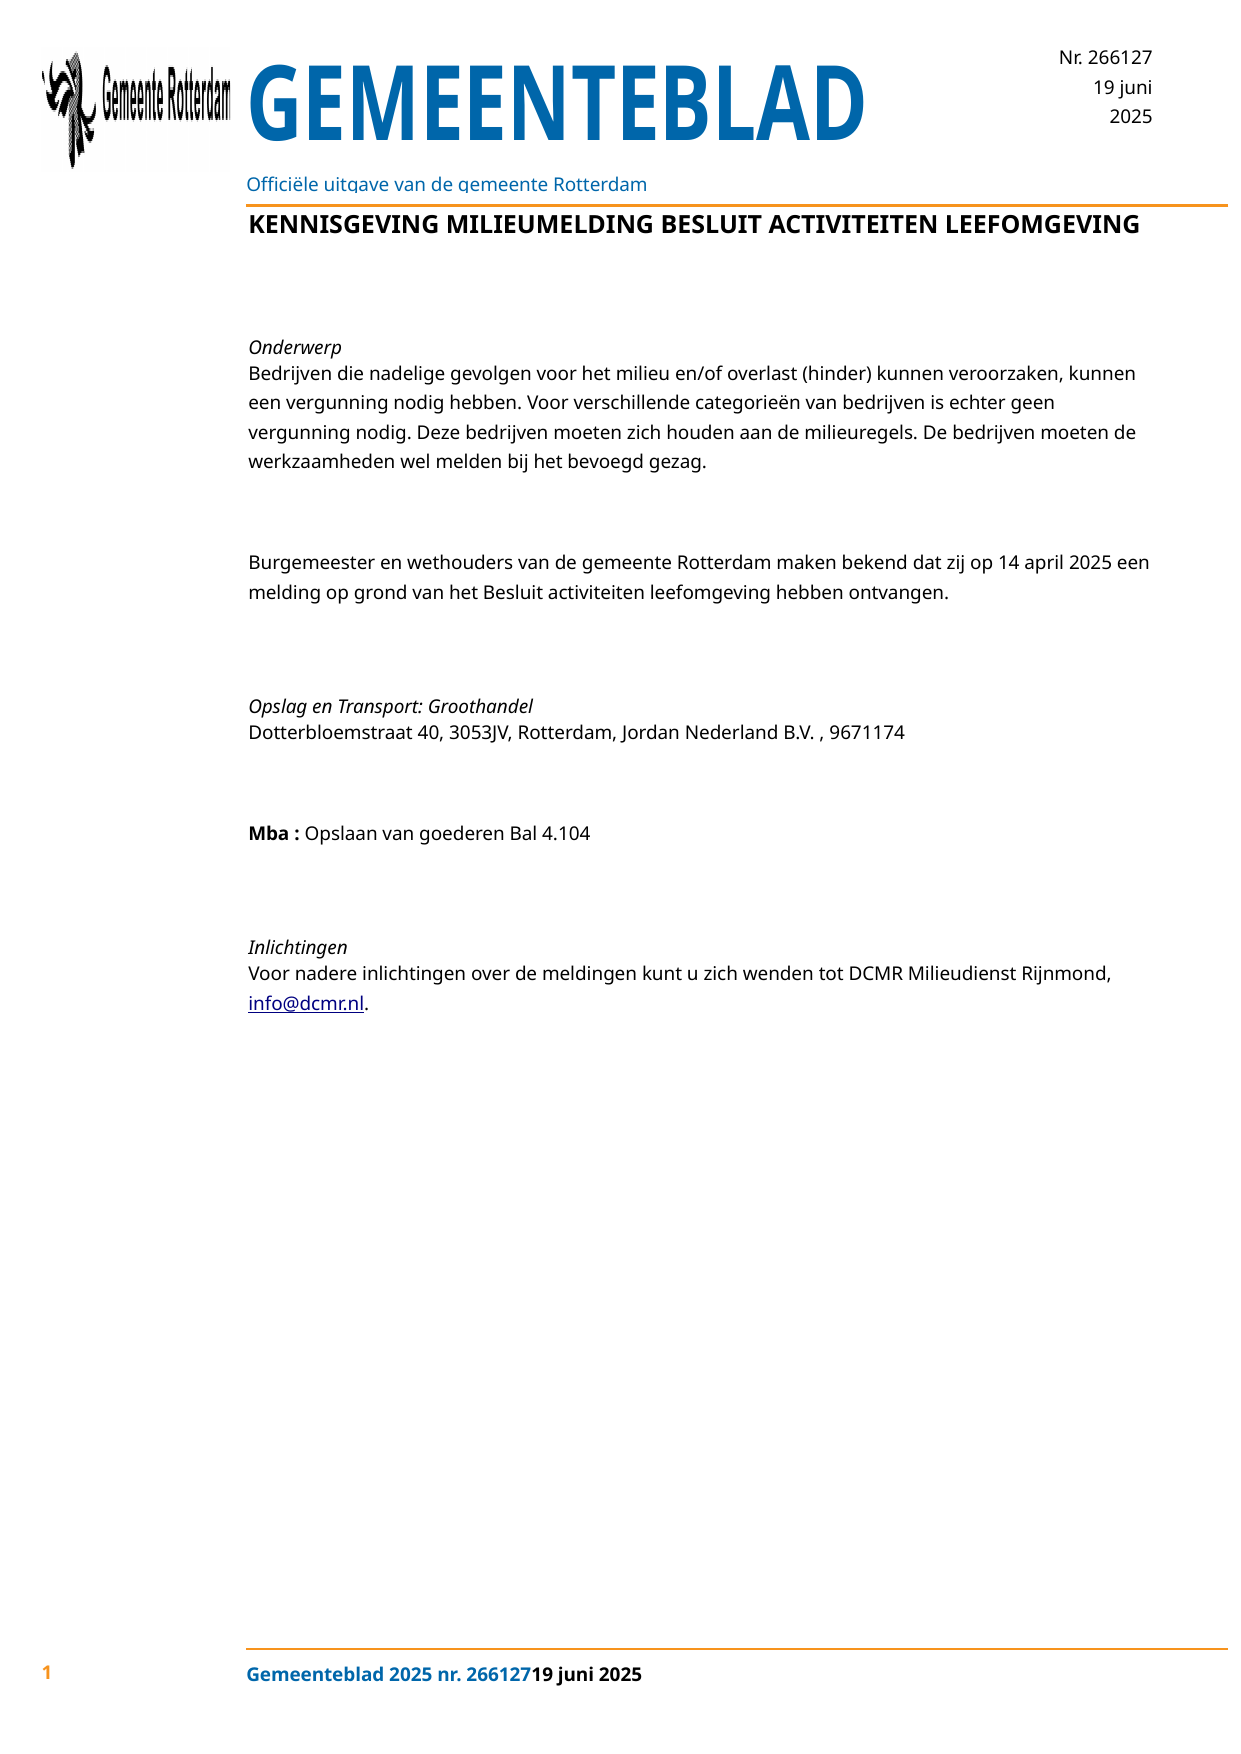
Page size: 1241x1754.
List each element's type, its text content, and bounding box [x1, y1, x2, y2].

text Mba : Opslaan van goederen Bal 4.104 [248, 820, 1152, 846]
text Inlichtingen [248, 934, 1152, 960]
text Opslag en Transport: Groothandel [248, 693, 1152, 719]
text Burgemeester en wethouders van de gemeente Rotterdam maken bekend dat zij op 14 april 2025 een melding op grond van het Besluit activiteiten leefomgeving hebben ontvangen. [248, 549, 1152, 605]
picture [41, 47, 231, 172]
text Dotterbloemstraat 40, 3053JV, Rotterdam, Jordan Nederland B.V. , 9671174 [248, 719, 1152, 745]
text KENNISGEVING MILIEUMELDING BESLUIT ACTIVITEITEN LEEFOMGEVING [248, 207, 1152, 241]
text Voor nadere inlichtingen over de meldingen kunt u zich wenden tot DCMR Milieudienst Rijnmond, info@dcmr.nl. [248, 960, 1152, 1016]
text Bedrijven die nadelige gevolgen voor het milieu en/of overlast (hinder) kunnen veroorzaken, kunnen een vergunning nodig hebben. Voor verschillende categorieën van bedrijven is echter geen vergunning nodig. Deze bedrijven moeten zich houden aan de milieuregels. De bedrijven moeten de werkzaamheden wel melden bij het bevoegd gezag. [248, 360, 1152, 474]
text Onderwerp [248, 334, 1152, 360]
